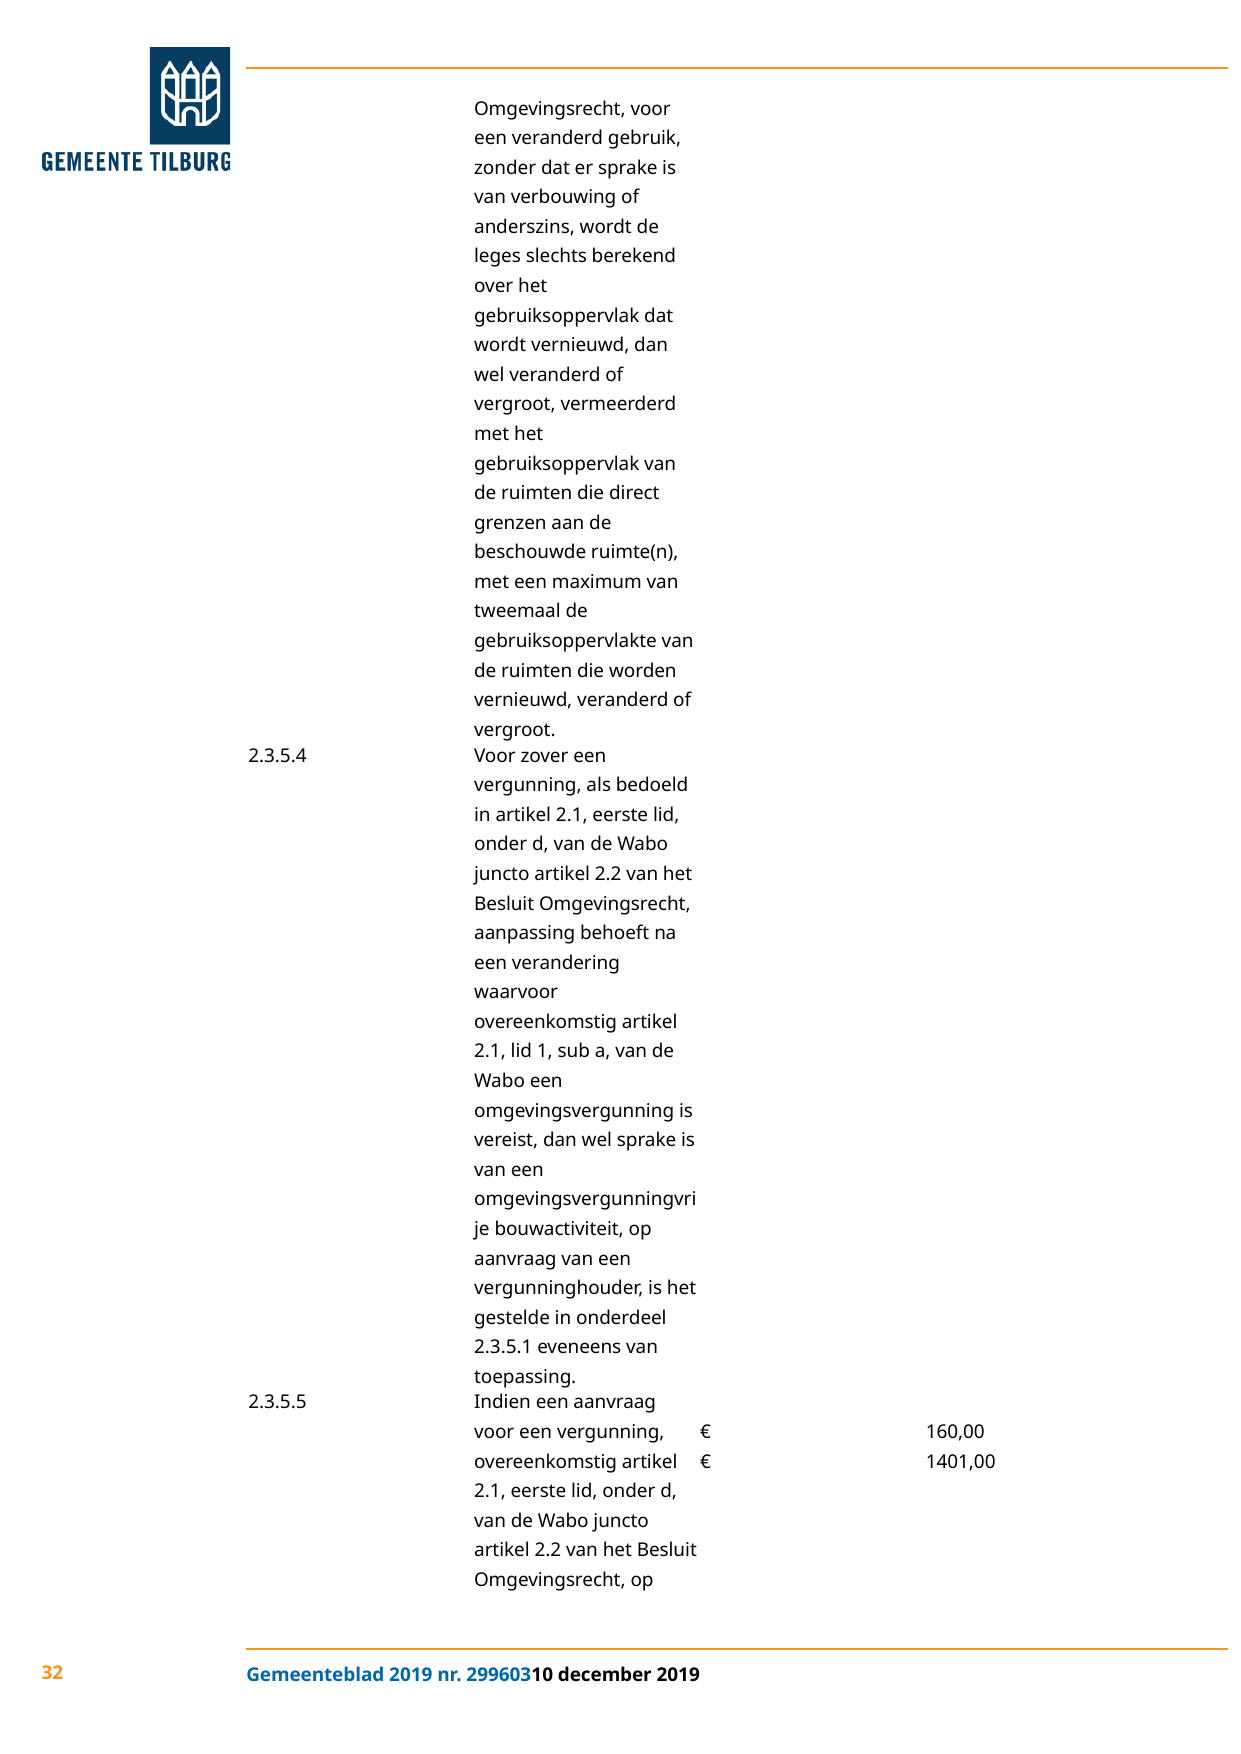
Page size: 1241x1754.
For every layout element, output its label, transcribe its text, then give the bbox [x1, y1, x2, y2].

table_cell 160,00 1401,00 [926, 1389, 1152, 1592]
table_cell [248, 95, 474, 742]
table_cell Indien een aanvraag voor een vergunning, overeenkomstig artikel 2.1, eerste lid, onder d, van de Wabo juncto artikel 2.2 van het Besluit Omgevingsrecht, op [474, 1389, 700, 1592]
table_cell 2.3.5.5 [248, 1389, 474, 1592]
table_cell [700, 742, 926, 1389]
table_cell € € [700, 1389, 926, 1592]
table_cell [926, 742, 1152, 1389]
table_cell 2.3.5.4 [248, 742, 474, 1389]
table_cell [926, 95, 1152, 742]
picture [41, 47, 231, 172]
table_cell [700, 95, 926, 742]
table_cell Omgevingsrecht, voor een veranderd gebruik, zonder dat er sprake is van verbouwing of anderszins, wordt de leges slechts berekend over het gebruiksoppervlak dat wordt vernieuwd, dan wel veranderd of vergroot, vermeerderd met het gebruiksoppervlak van de ruimten die direct grenzen aan de beschouwde ruimte(n), met een maximum van tweemaal de gebruiksoppervlakte van de ruimten die worden vernieuwd, veranderd of vergroot. [474, 95, 700, 742]
table_cell Voor zover een vergunning, als bedoeld in artikel 2.1, eerste lid, onder d, van de Wabo juncto artikel 2.2 van het Besluit Omgevingsrecht, aanpassing behoeft na een verandering waarvoor overeenkomstig artikel 2.1, lid 1, sub a, van de Wabo een omgevingsvergunning is vereist, dan wel sprake is van een omgevingsvergunningvrije bouwactiviteit, op aanvraag van een vergunninghouder, is het gestelde in onderdeel 2.3.5.1 eveneens van toepassing. [474, 742, 700, 1389]
